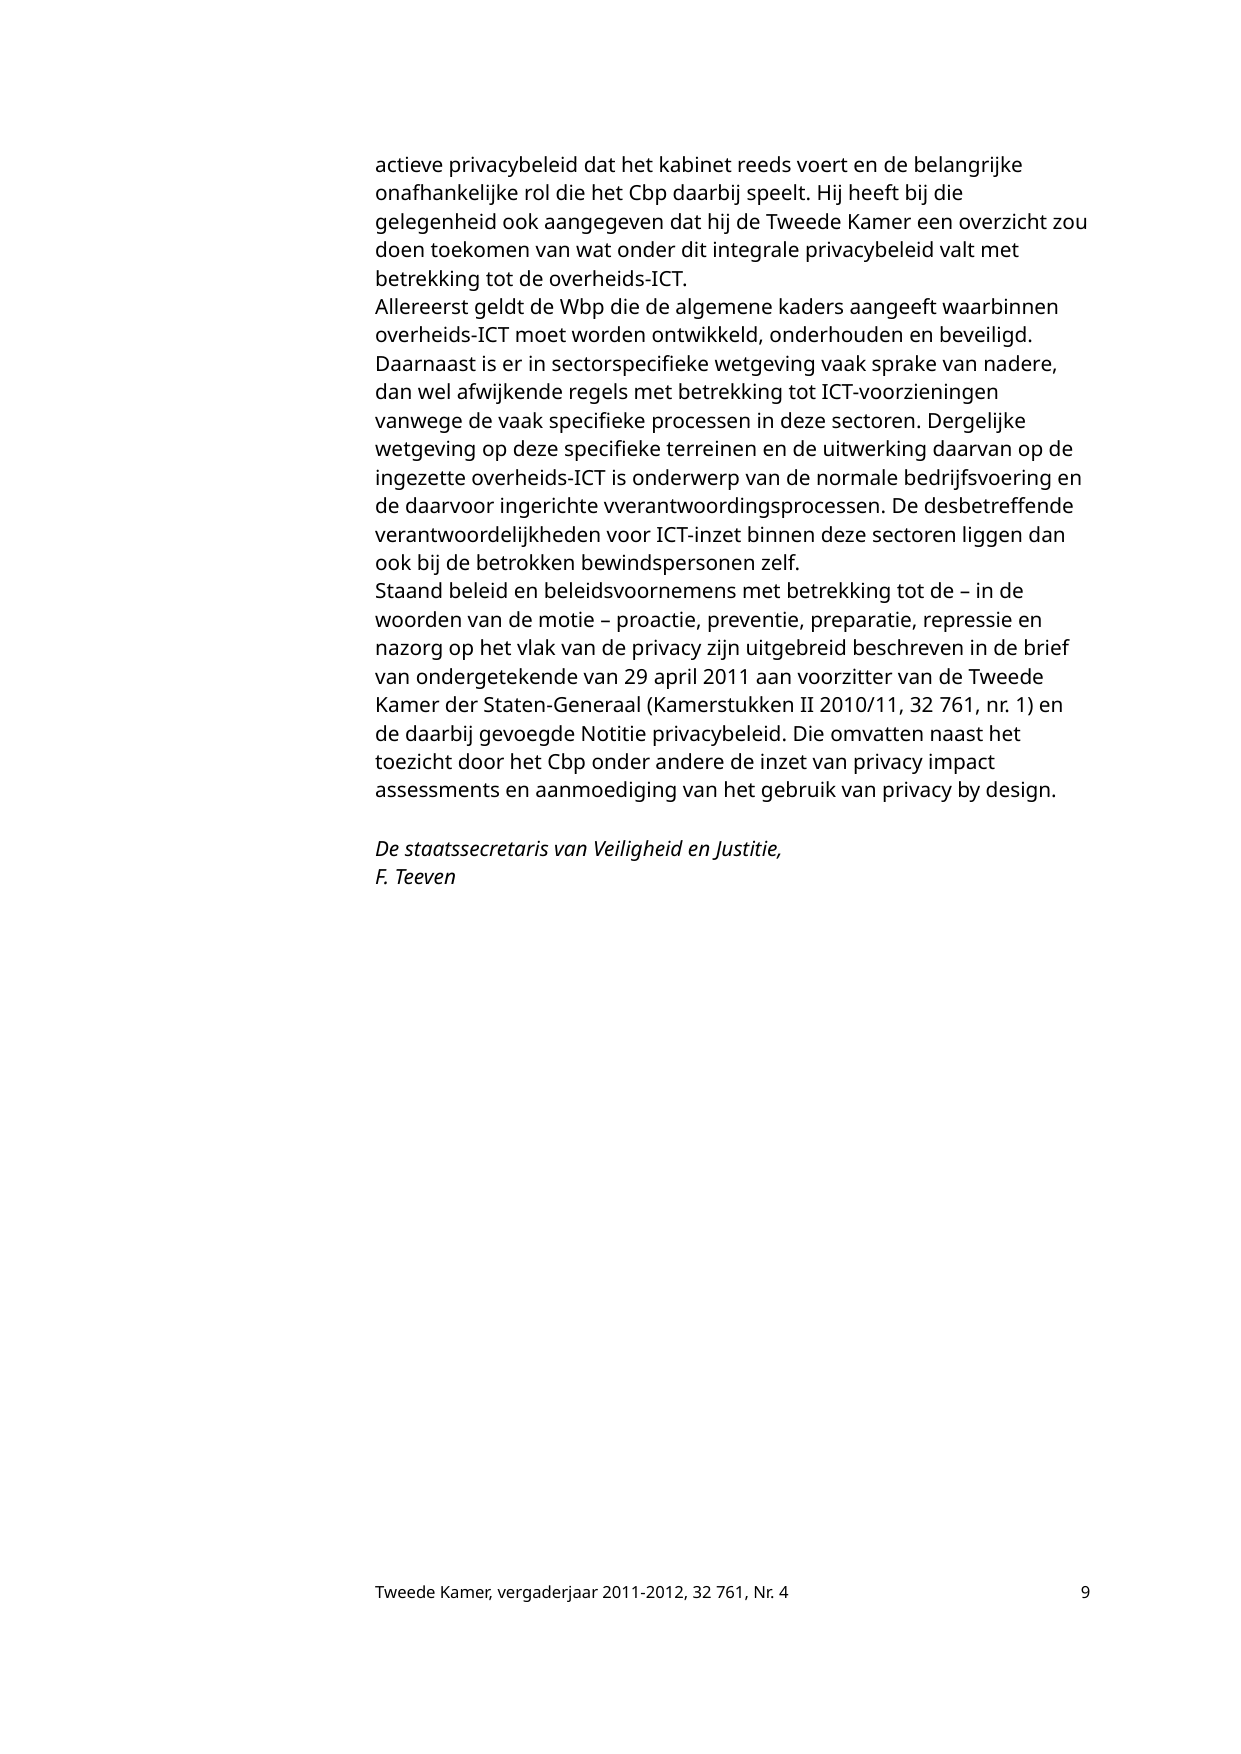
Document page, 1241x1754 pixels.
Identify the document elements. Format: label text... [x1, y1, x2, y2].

text De staatssecretaris van Veiligheid en Justitie, [375, 834, 1090, 862]
text F. Teeven [375, 862, 1090, 891]
text actieve privacybeleid dat het kabinet reeds voert en de belangrijke onafhankelijke rol die het Cbp daarbij speelt. Hij heeft bij die gelegenheid ook aangegeven dat hij de Tweede Kamer een overzicht zou doen toekomen van wat onder dit integrale privacybeleid valt met betrekking tot de overheids-ICT. [375, 150, 1090, 292]
text Staand beleid en beleidsvoornemens met betrekking tot de – in de woorden van de motie – proactie, preventie, preparatie, repressie en nazorg op het vlak van de privacy zijn uitgebreid beschreven in de brief van ondergetekende van 29 april 2011 aan voorzitter van de Tweede Kamer der Staten-Generaal (Kamerstukken II 2010/11, 32 761, nr. 1) en de daarbij gevoegde Notitie privacybeleid. Die omvatten naast het toezicht door het Cbp onder andere de inzet van privacy impact assessments en aanmoediging van het gebruik van privacy by design. [375, 577, 1090, 804]
text Allereerst geldt de Wbp die de algemene kaders aangeeft waarbinnen overheids-ICT moet worden ontwikkeld, onderhouden en beveiligd. Daarnaast is er in sectorspecifieke wetgeving vaak sprake van nadere, dan wel afwijkende regels met betrekking tot ICT-voorzieningen vanwege de vaak specifieke processen in deze sectoren. Dergelijke wetgeving op deze specifieke terreinen en de uitwerking daarvan op de ingezette overheids-ICT is onderwerp van de normale bedrijfsvoering en de daarvoor ingerichte vverantwoordingsprocessen. De desbetreffende verantwoordelijkheden voor ICT-inzet binnen deze sectoren liggen dan ook bij de betrokken bewindspersonen zelf. [375, 292, 1090, 577]
